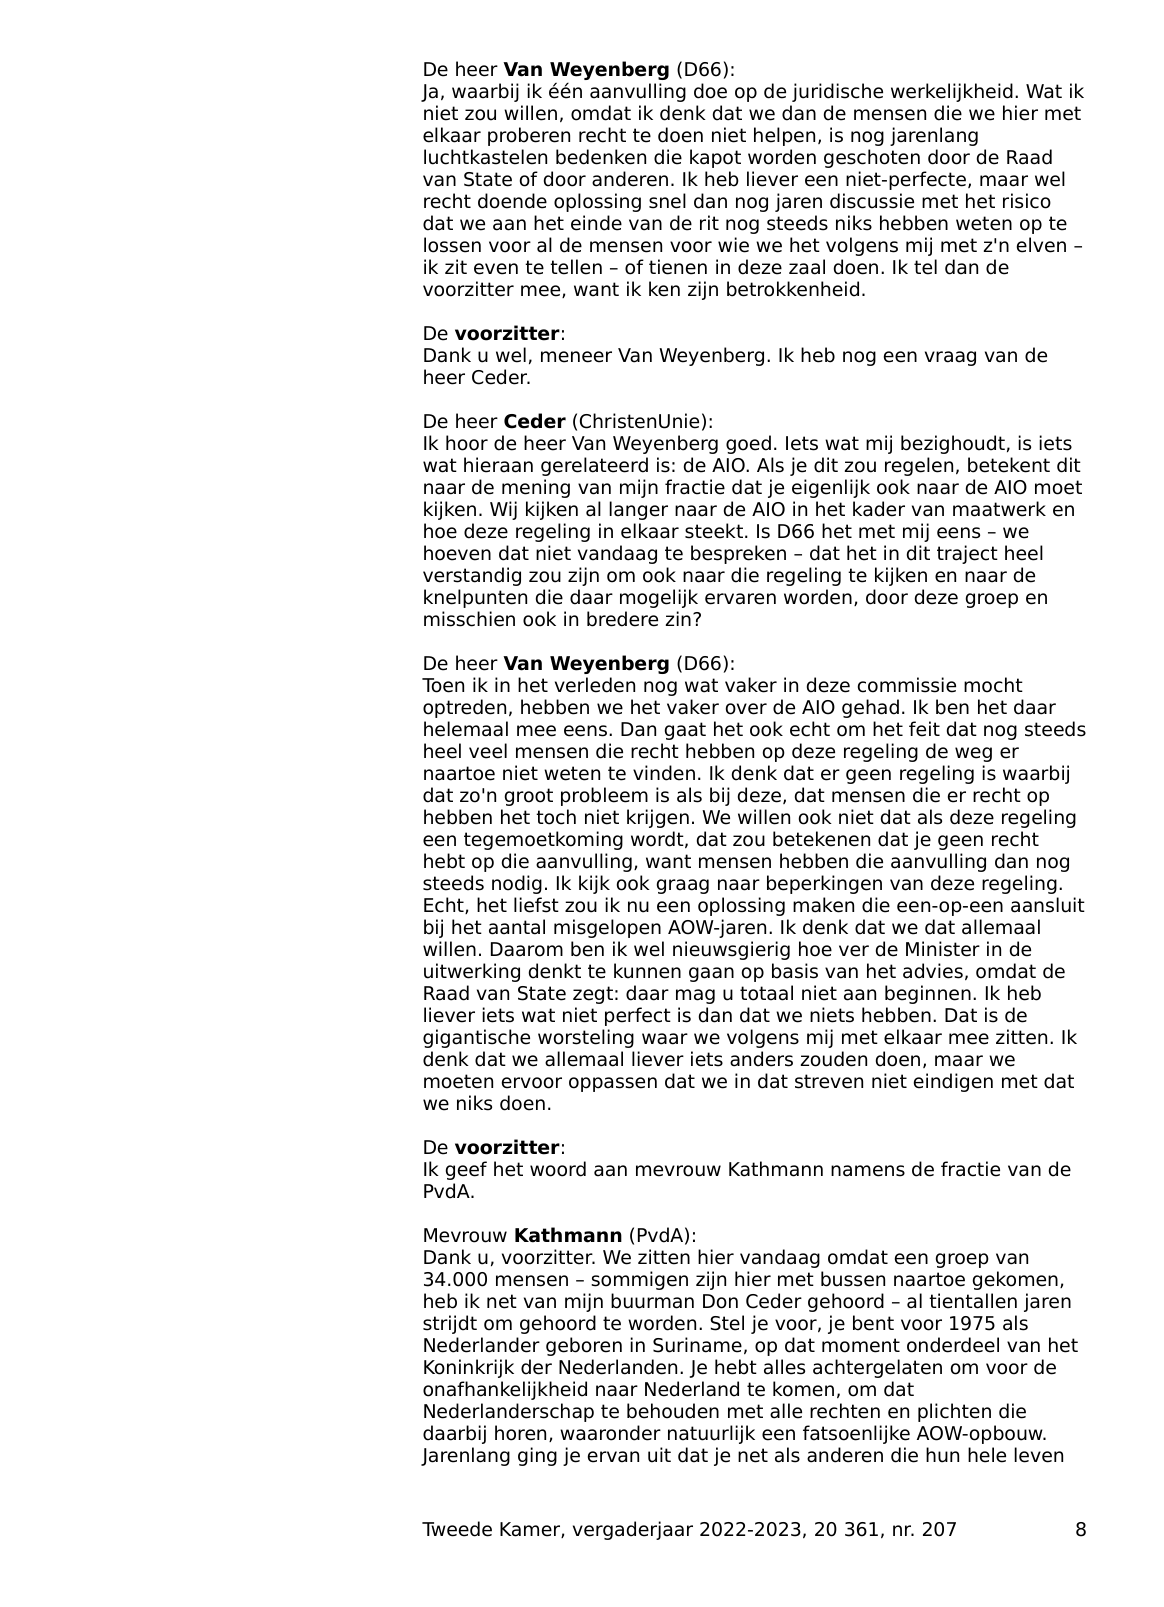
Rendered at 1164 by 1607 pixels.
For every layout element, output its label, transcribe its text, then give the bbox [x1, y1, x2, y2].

text Ja, waarbij ik één aanvulling doe op de juridische werkelijkheid. Wat ik niet zou willen, omdat ik denk dat we dan de mensen die we hier met elkaar proberen recht te doen niet helpen, is nog jarenlang luchtkastelen bedenken die kapot worden geschoten door de Raad van State of door anderen. Ik heb liever een niet-perfecte, maar wel recht doende oplossing snel dan nog jaren discussie met het risico dat we aan het einde van de rit nog steeds niks hebben weten op te lossen voor al de mensen voor wie we het volgens mij met z'n elven – ik zit even te tellen – of tienen in deze zaal doen. Ik tel dan de voorzitter mee, want ik ken zijn betrokkenheid. [422, 81, 1087, 301]
text Mevrouw Kathmann (PvdA): [422, 1225, 1087, 1247]
text De heer Van Weyenberg (D66): [422, 59, 1087, 81]
text De voorzitter: [422, 323, 1087, 345]
text Dank u wel, meneer Van Weyenberg. Ik heb nog een vraag van de heer Ceder. [422, 345, 1087, 389]
text Toen ik in het verleden nog wat vaker in deze commissie mocht optreden, hebben we het vaker over de AIO gehad. Ik ben het daar helemaal mee eens. Dan gaat het ook echt om het feit dat nog steeds heel veel mensen die recht hebben op deze regeling de weg er naartoe niet weten te vinden. Ik denk dat er geen regeling is waarbij dat zo'n groot probleem is als bij deze, dat mensen die er recht op hebben het toch niet krijgen. We willen ook niet dat als deze regeling een tegemoetkoming wordt, dat zou betekenen dat je geen recht hebt op die aanvulling, want mensen hebben die aanvulling dan nog steeds nodig. Ik kijk ook graag naar beperkingen van deze regeling. [422, 675, 1087, 895]
text De heer Van Weyenberg (D66): [422, 653, 1087, 675]
text Ik geef het woord aan mevrouw Kathmann namens de fractie van de PvdA. [422, 1159, 1087, 1203]
text De heer Ceder (ChristenUnie): [422, 411, 1087, 433]
text Echt, het liefst zou ik nu een oplossing maken die een-op-een aansluit bij het aantal misgelopen AOW-jaren. Ik denk dat we dat allemaal willen. Daarom ben ik wel nieuwsgierig hoe ver de Minister in de uitwerking denkt te kunnen gaan op basis van het advies, omdat de Raad van State zegt: daar mag u totaal niet aan beginnen. Ik heb liever iets wat niet perfect is dan dat we niets hebben. Dat is de gigantische worsteling waar we volgens mij met elkaar mee zitten. Ik denk dat we allemaal liever iets anders zouden doen, maar we moeten ervoor oppassen dat we in dat streven niet eindigen met dat we niks doen. [422, 895, 1087, 1115]
text Ik hoor de heer Van Weyenberg goed. Iets wat mij bezighoudt, is iets wat hieraan gerelateerd is: de AIO. Als je dit zou regelen, betekent dit naar de mening van mijn fractie dat je eigenlijk ook naar de AIO moet kijken. Wij kijken al langer naar de AIO in het kader van maatwerk en hoe deze regeling in elkaar steekt. Is D66 het met mij eens – we hoeven dat niet vandaag te bespreken – dat het in dit traject heel verstandig zou zijn om ook naar die regeling te kijken en naar de knelpunten die daar mogelijk ervaren worden, door deze groep en misschien ook in bredere zin? [422, 433, 1087, 631]
text De voorzitter: [422, 1137, 1087, 1159]
text Dank u, voorzitter. We zitten hier vandaag omdat een groep van 34.000 mensen – sommigen zijn hier met bussen naartoe gekomen, heb ik net van mijn buurman Don Ceder gehoord – al tientallen jaren strijdt om gehoord te worden. Stel je voor, je bent voor 1975 als Nederlander geboren in Suriname, op dat moment onderdeel van het Koninkrijk der Nederlanden. Je hebt alles achtergelaten om voor de onafhankelijkheid naar Nederland te komen, om dat Nederlanderschap te behouden met alle rechten en plichten die daarbij horen, waaronder natuurlijk een fatsoenlijke AOW-opbouw. Jarenlang ging je ervan uit dat je net als anderen die hun hele leven [422, 1247, 1087, 1467]
